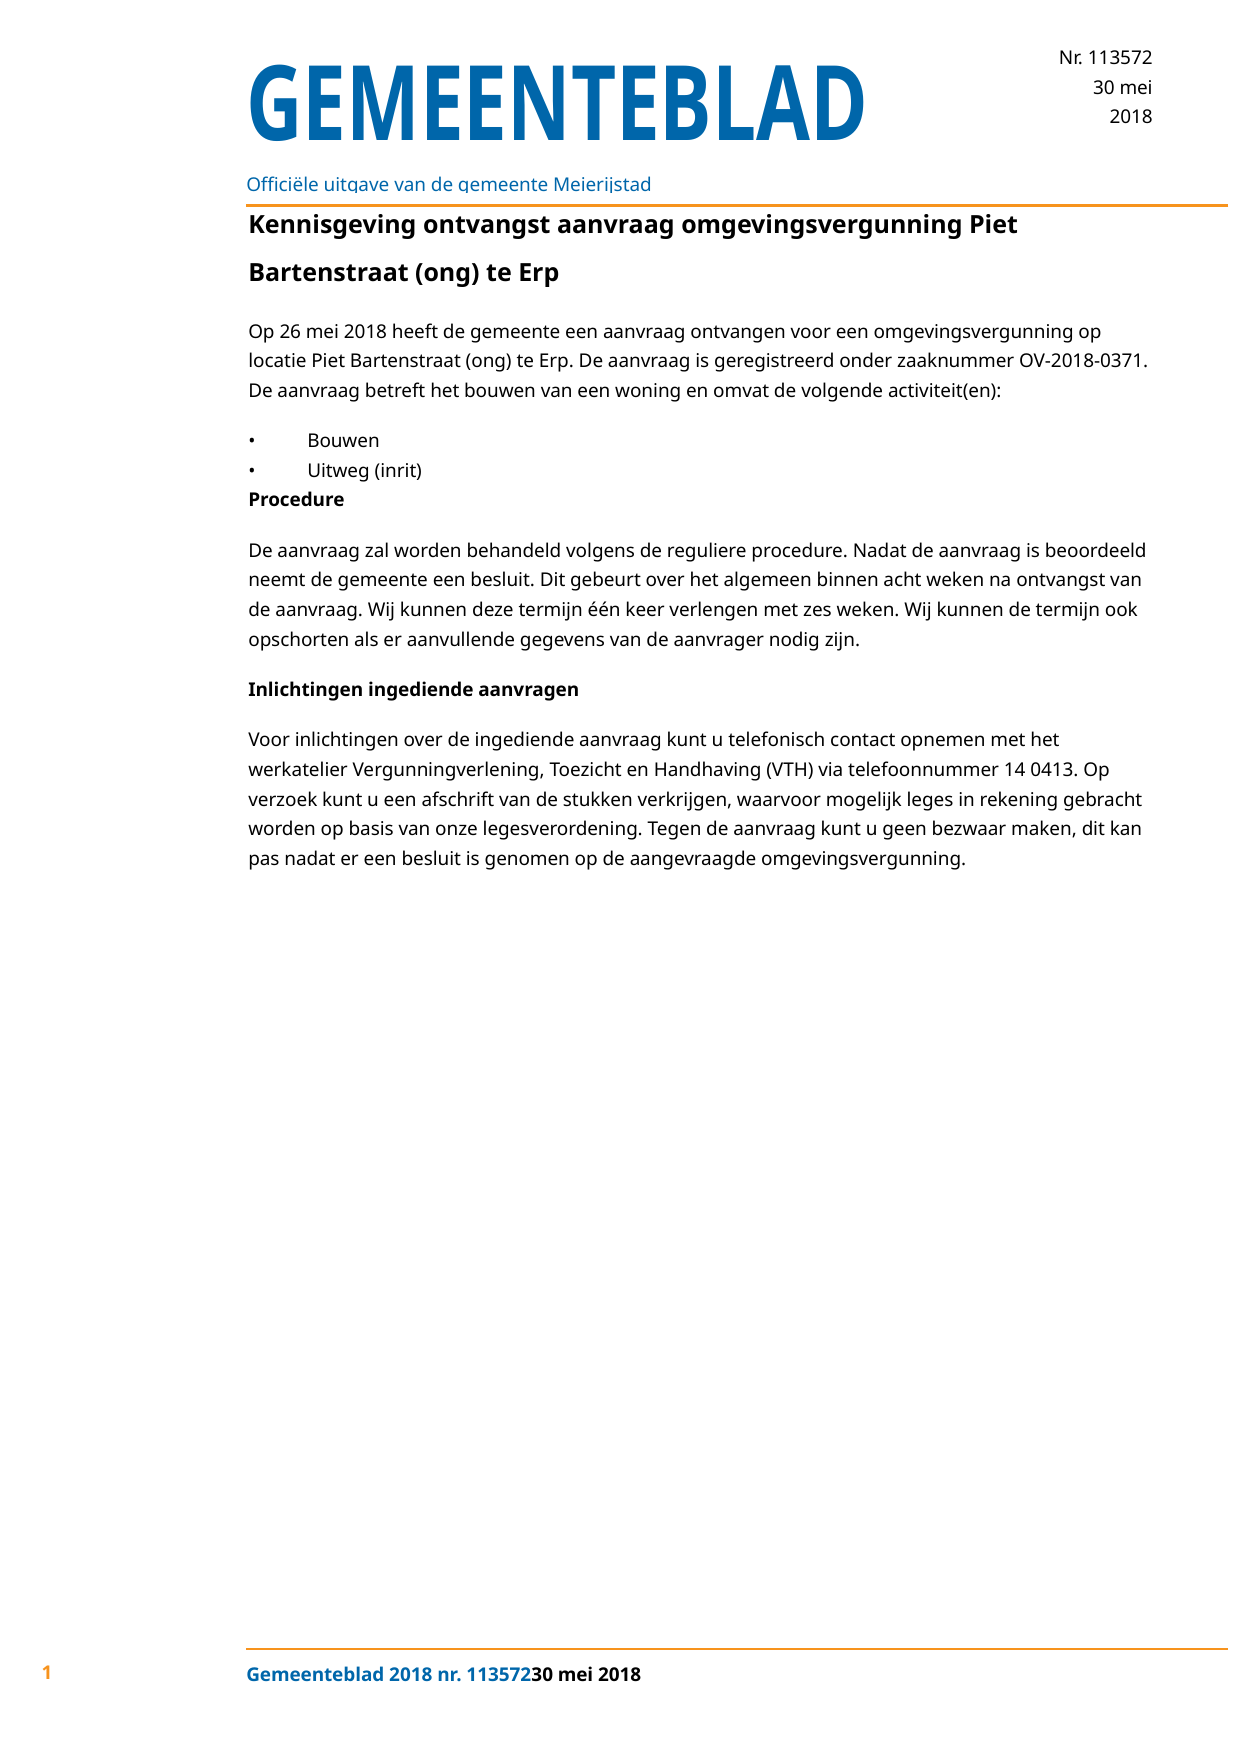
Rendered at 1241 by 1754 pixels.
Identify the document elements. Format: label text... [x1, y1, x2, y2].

text Op 26 mei 2018 heeft de gemeente een aanvraag ontvangen voor een omgevingsvergunning op locatie Piet Bartenstraat (ong) te Erp. De aanvraag is geregistreerd onder zaaknummer OV-2018-0371. De aanvraag betreft het bouwen van een woning en omvat de volgende activiteit(en): [248, 318, 1152, 403]
text De aanvraag zal worden behandeld volgens de reguliere procedure. Nadat de aanvraag is beoordeeld neemt de gemeente een besluit. Dit gebeurt over het algemeen binnen acht weken na ontvangst van de aanvraag. Wij kunnen deze termijn één keer verlengen met zes weken. Wij kunnen de termijn ook opschorten als er aanvullende gegevens van de aanvrager nodig zijn. [248, 537, 1152, 652]
text Voor inlichtingen over de ingediende aanvraag kunt u telefonisch contact opnemen met het werkatelier Vergunningverlening, Toezicht en Handhaving (VTH) via telefoonnummer 14 0413. Op verzoek kunt u een afschrift van de stukken verkrijgen, waarvoor mogelijk leges in rekening gebracht worden op basis van onze legesverordening. Tegen de aanvraag kunt u geen bezwaar maken, dit kan pas nadat er een besluit is genomen op de aangevraagde omgevingsvergunning. [248, 727, 1152, 871]
text Inlichtingen ingediende aanvragen [248, 676, 1152, 702]
text Kennisgeving ontvangst aanvraag omgevingsvergunning Piet Bartenstraat (ong) te Erp [248, 207, 1152, 288]
text Procedure [248, 487, 1152, 512]
picture [41, 47, 231, 172]
list Bouwen [248, 427, 1152, 453]
list Uitweg (inrit) [248, 457, 1152, 483]
